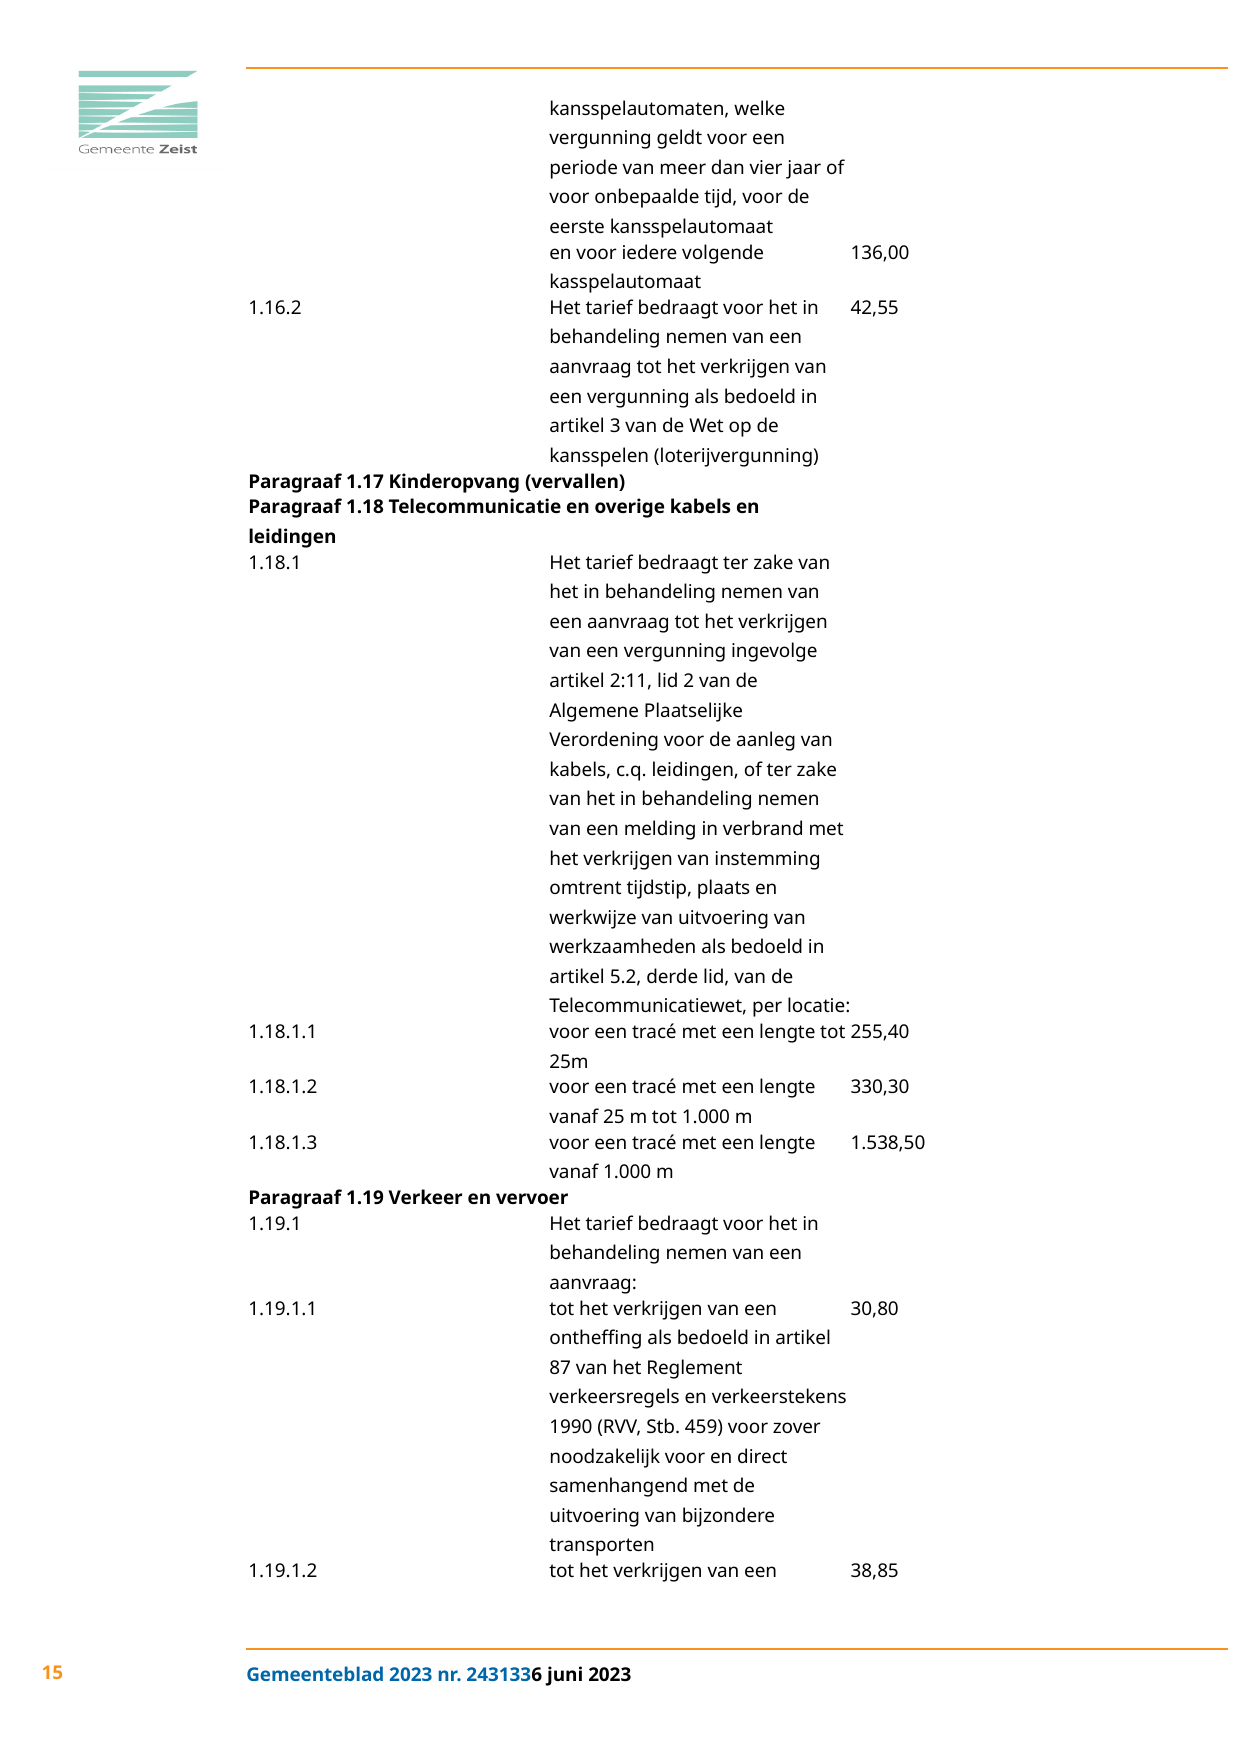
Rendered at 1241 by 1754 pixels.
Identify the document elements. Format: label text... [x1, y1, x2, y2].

table_cell [850, 1210, 1152, 1295]
table_cell [248, 239, 549, 294]
table_cell tot het verkrijgen van een ontheffing als bedoeld in artikel 87 van het Reglement verkeersregels en verkeerstekens 1990 (RVV, Stb. 459) voor zover noodzakelijk voor en direct samenhangend met de uitvoering van bijzondere transporten [549, 1295, 850, 1557]
table_cell Paragraaf 1.18 Telecommunicatie en overige kabels en leidingen [248, 494, 850, 549]
table_cell 330,30 [850, 1074, 1152, 1129]
table_cell 1.18.1.2 [248, 1074, 549, 1129]
table_cell Paragraaf 1.17 Kinderopvang (vervallen) [248, 468, 850, 493]
table_cell [248, 95, 549, 239]
table_cell 255,40 [850, 1018, 1152, 1074]
table_cell 1.538,50 [850, 1129, 1152, 1184]
table_cell Het tarief bedraagt voor het in behandeling nemen van een aanvraag: [549, 1210, 850, 1295]
table_cell Paragraaf 1.19 Verkeer en vervoer [248, 1184, 850, 1210]
table_cell 1.18.1.1 [248, 1018, 549, 1074]
table_cell 1.18.1 [248, 549, 549, 1018]
table_cell 42,55 [850, 294, 1152, 468]
table_cell Het tarief bedraagt voor het in behandeling nemen van een aanvraag tot het verkrijgen van een vergunning als bedoeld in artikel 3 van de Wet op de kansspelen (loterijvergunning) [549, 294, 850, 468]
table_cell 1.16.2 [248, 294, 549, 468]
table_cell voor een tracé met een lengte vanaf 1.000 m [549, 1129, 850, 1184]
table_cell [850, 1184, 1152, 1210]
picture [41, 47, 231, 172]
table_cell [850, 494, 1152, 549]
table_cell [850, 549, 1152, 1018]
table_cell [850, 468, 1152, 493]
table_cell voor een tracé met een lengte vanaf 25 m tot 1.000 m [549, 1074, 850, 1129]
table_cell 1.19.1.1 [248, 1295, 549, 1557]
table_cell 1.19.1 [248, 1210, 549, 1295]
table_cell kansspelautomaten, welke vergunning geldt voor een periode van meer dan vier jaar of voor onbepaalde tijd, voor de eerste kansspelautomaat [549, 95, 850, 239]
table_cell en voor iedere volgende kasspelautomaat [549, 239, 850, 294]
table_cell 30,80 [850, 1295, 1152, 1557]
table_cell 38,85 [850, 1557, 1152, 1583]
table_cell tot het verkrijgen van een [549, 1557, 850, 1583]
table_cell Het tarief bedraagt ter zake van het in behandeling nemen van een aanvraag tot het verkrijgen van een vergunning ingevolge artikel 2:11, lid 2 van de Algemene Plaatselijke Verordening voor de aanleg van kabels, c.q. leidingen, of ter zake van het in behandeling nemen van een melding in verbrand met het verkrijgen van instemming omtrent tijdstip, plaats en werkwijze van uitvoering van werkzaamheden als bedoeld in artikel 5.2, derde lid, van de Telecommunicatiewet, per locatie: [549, 549, 850, 1018]
table_cell 136,00 [850, 239, 1152, 294]
table_cell 1.18.1.3 [248, 1129, 549, 1184]
table_cell 1.19.1.2 [248, 1557, 549, 1583]
table_cell voor een tracé met een lengte tot 25m [549, 1018, 850, 1074]
table_cell [850, 95, 1152, 239]
